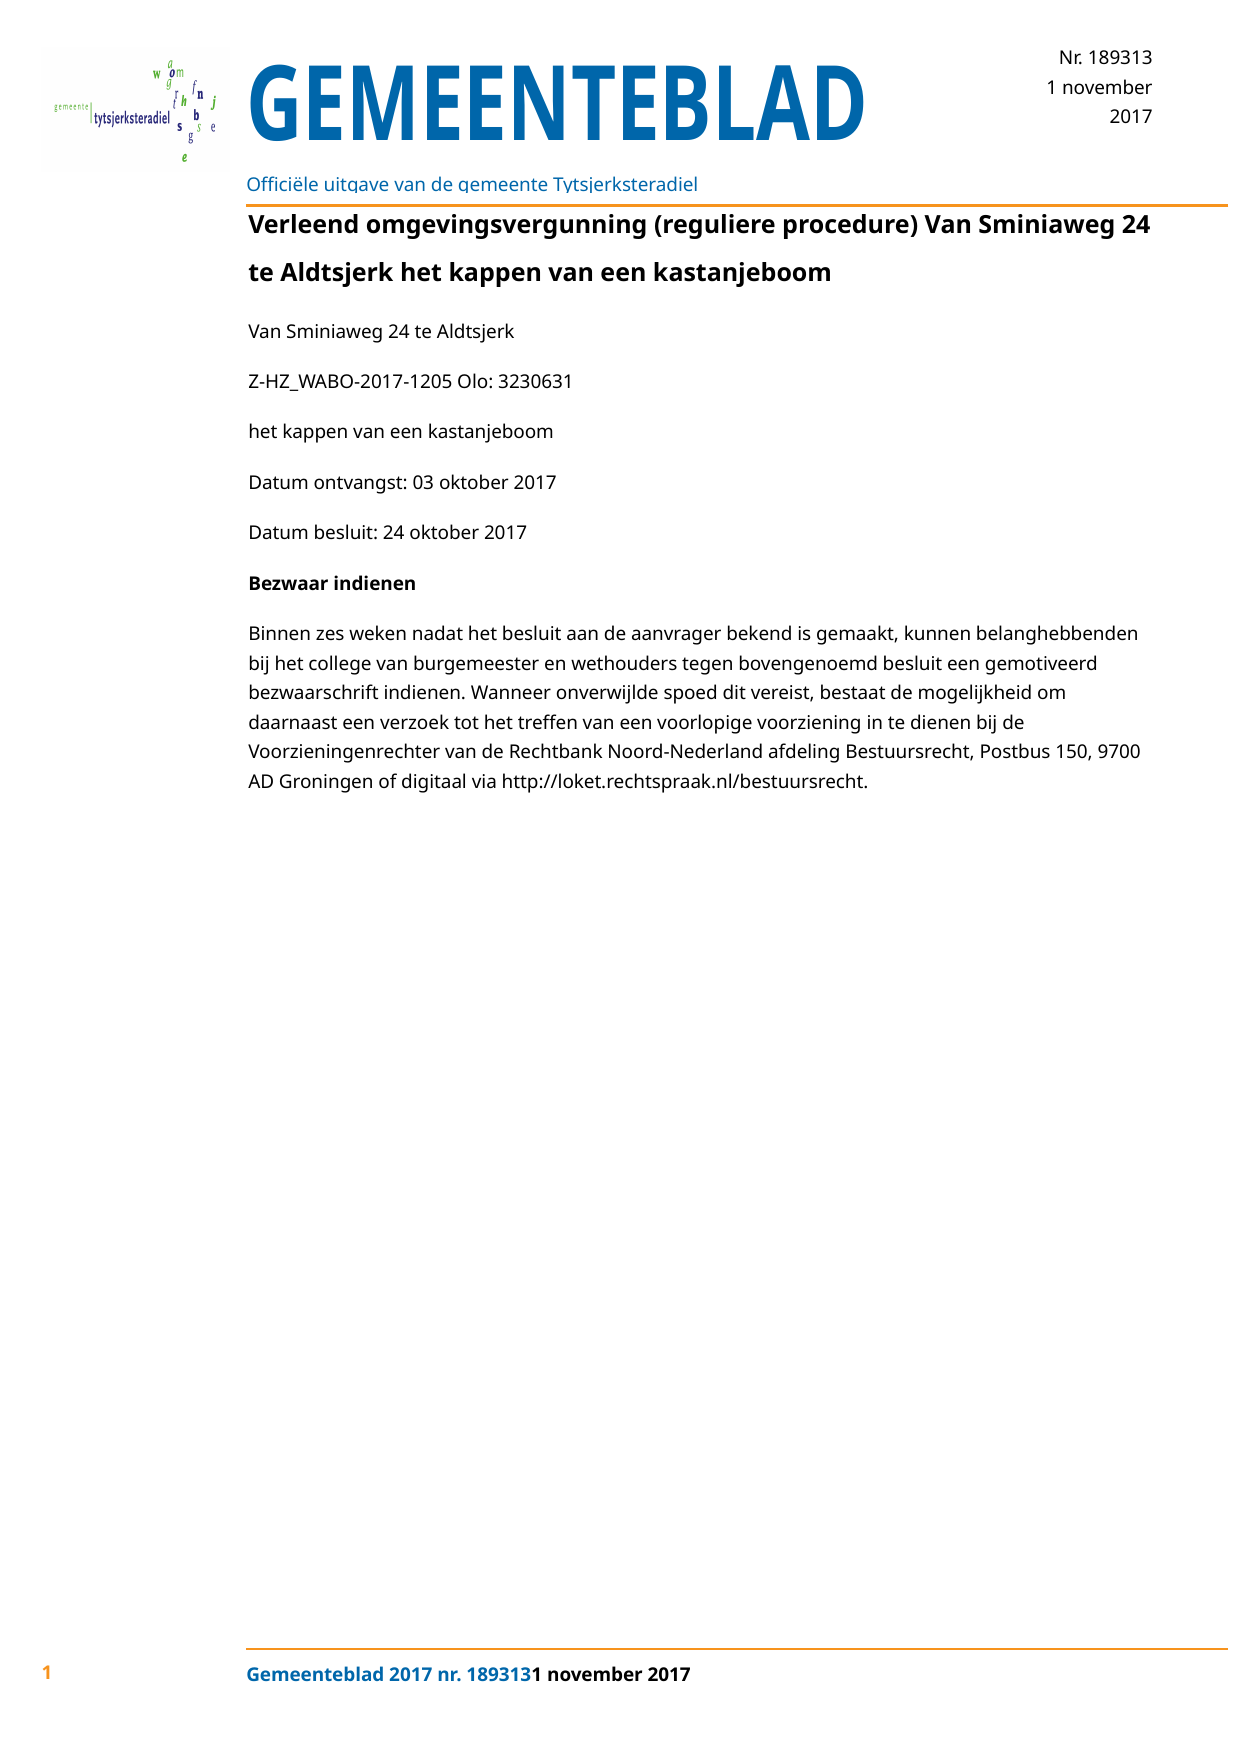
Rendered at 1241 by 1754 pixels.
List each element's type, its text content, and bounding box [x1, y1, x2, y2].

text Verleend omgevingsvergunning (reguliere procedure) Van Sminiaweg 24 te Aldtsjerk het kappen van een kastanjeboom [248, 207, 1152, 288]
text Z-HZ_WABO-2017-1205 Olo: 3230631 [248, 368, 1152, 394]
text Van Sminiaweg 24 te Aldtsjerk [248, 318, 1152, 344]
text Datum ontvangst: 03 oktober 2017 [248, 469, 1152, 495]
text Binnen zes weken nadat het besluit aan de aanvrager bekend is gemaakt, kunnen belanghebbenden bij het college van burgemeester en wethouders tegen bovengenoemd besluit een gemotiveerd bezwaarschrift indienen. Wanneer onverwijlde spoed dit vereist, bestaat de mogelijkheid om daarnaast een verzoek tot het treffen van een voorlopige voorziening in te dienen bij de Voorzieningenrechter van de Rechtbank Noord-Nederland afdeling Bestuursrecht, Postbus 150, 9700 AD Groningen of digitaal via http://loket.rechtspraak.nl/bestuursrecht. [248, 620, 1152, 794]
text Datum besluit: 24 oktober 2017 [248, 519, 1152, 545]
text Bezwaar indienen [248, 570, 1152, 596]
text het kappen van een kastanjeboom [248, 419, 1152, 444]
picture [41, 47, 231, 172]
